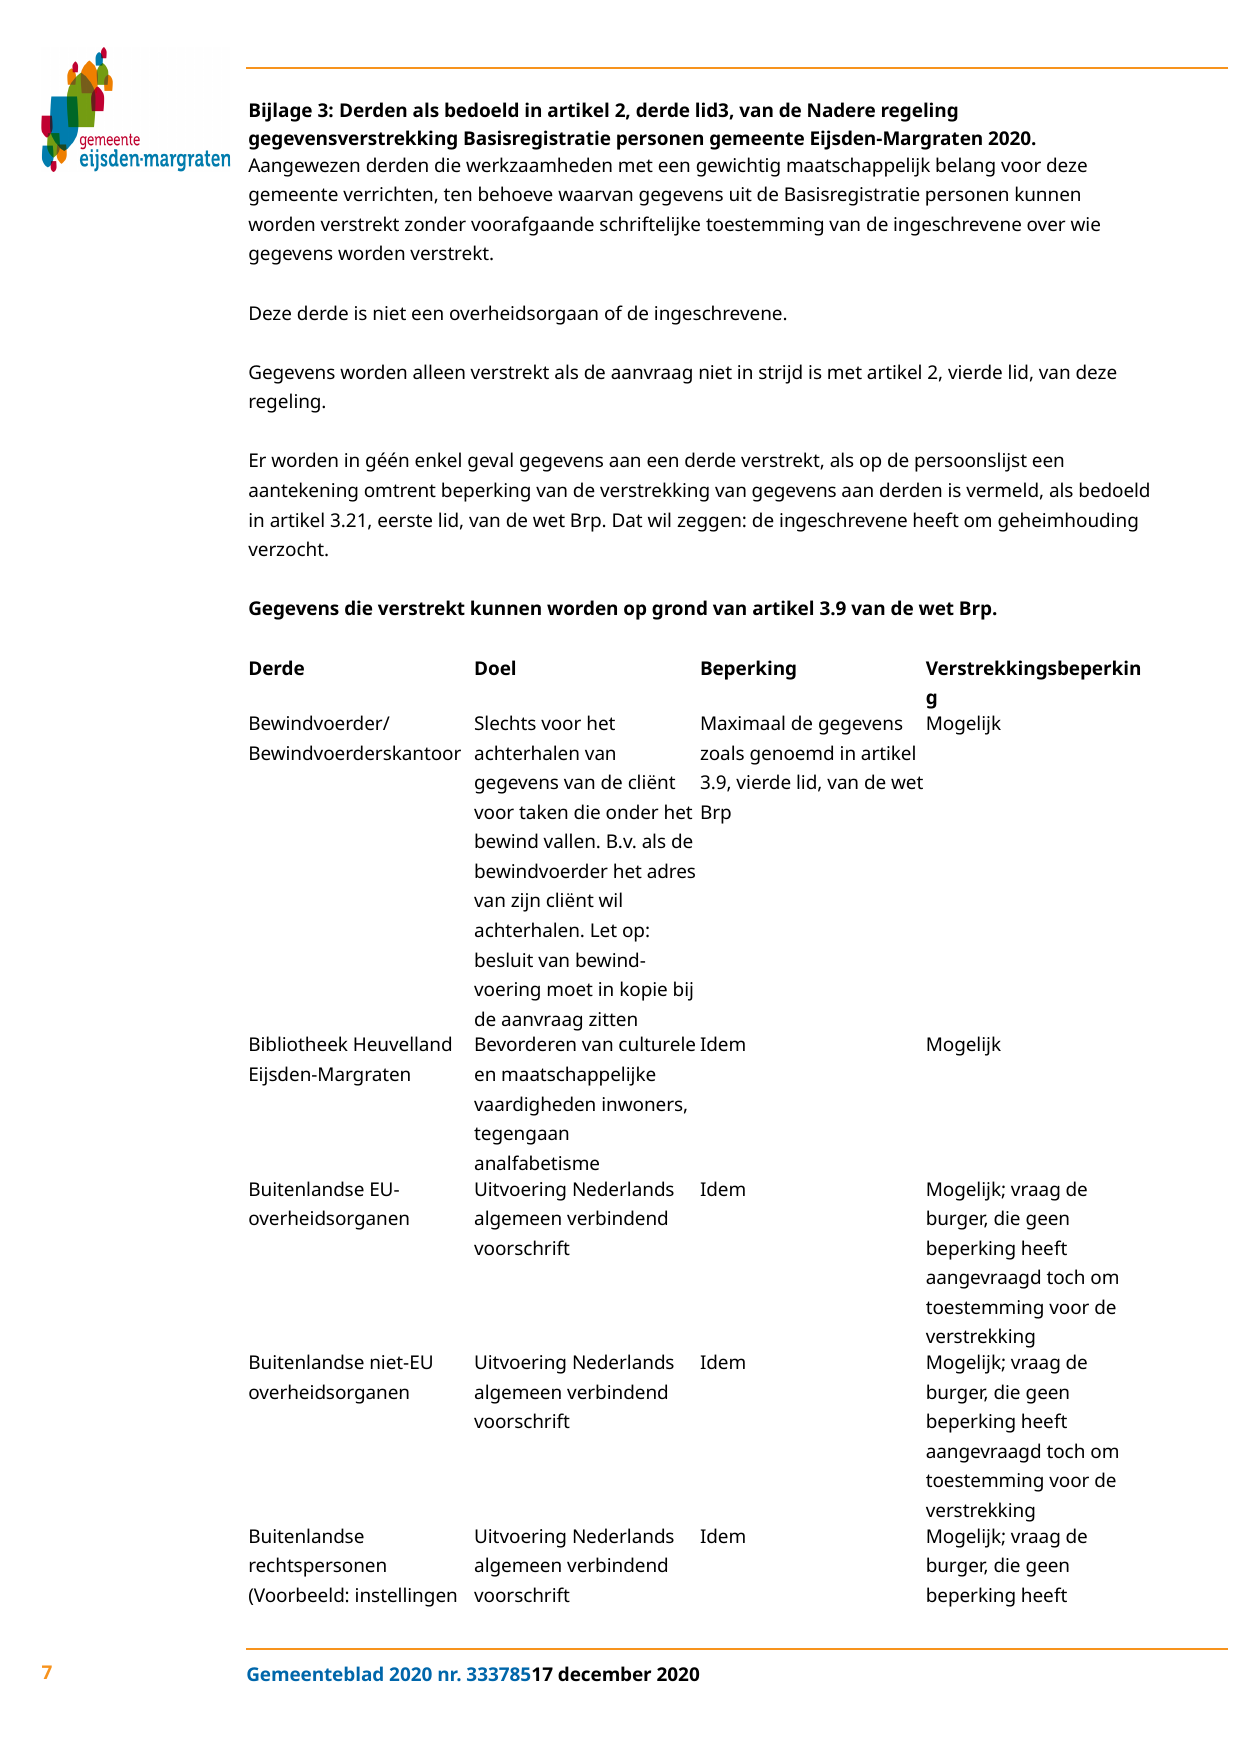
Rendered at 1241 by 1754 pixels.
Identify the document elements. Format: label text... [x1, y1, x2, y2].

table_cell Buitenlandse niet-EU overheidsorganen [248, 1349, 474, 1523]
table_cell Mogelijk; vraag de burger, die geen beperking heeft aangevraagd toch om toestemming voor de verstrekking [926, 1176, 1152, 1349]
table_cell Mogelijk; vraag de burger, die geen beperking heeft [926, 1523, 1152, 1608]
table_cell Idem [700, 1349, 926, 1523]
table_cell Bewindvoerder/ Bewindvoerderskantoor [248, 710, 474, 1032]
picture [41, 47, 231, 172]
table_cell Buitenlandse rechtspersonen (Voorbeeld: instellingen [248, 1523, 474, 1608]
table_header Derde [248, 655, 474, 710]
table_header Verstrekkingsbeperking [926, 655, 1152, 710]
table_cell Bevorderen van culturele en maatschappelijke vaardigheden inwoners, tegengaan analfabetisme [474, 1032, 700, 1176]
text Er worden in géén enkel geval gegevens aan een derde verstrekt, als op de persoonslijst een aantekening omtrent beperking van de verstrekking van gegevens aan derden is vermeld, als bedoeld in artikel 3.21, eerste lid, van de wet Brp. Dat wil zeggen: de ingeschrevene heeft om geheimhouding verzocht. [248, 448, 1152, 562]
table_cell Bibliotheek Heuvelland Eijsden-Margraten [248, 1032, 474, 1176]
text Deze derde is niet een overheidsorgaan of de ingeschrevene. [248, 300, 1152, 325]
table_cell Buitenlandse EU-overheidsorganen [248, 1176, 474, 1349]
table_cell Mogelijk [926, 710, 1152, 1032]
table_cell Idem [700, 1523, 926, 1608]
table_cell Uitvoering Nederlands algemeen verbindend voorschrift [474, 1176, 700, 1349]
table_cell Slechts voor het achterhalen van gegevens van de cliënt voor taken die onder het bewind vallen. B.v. als de bewindvoerder het adres van zijn cliënt wil achterhalen. Let op: besluit van bewind- voering moet in kopie bij de aanvraag zitten [474, 710, 700, 1032]
table_cell Uitvoering Nederlands algemeen verbindend voorschrift [474, 1349, 700, 1523]
table_cell Idem [700, 1032, 926, 1176]
table_header Doel [474, 655, 700, 710]
text Gegevens worden alleen verstrekt als de aanvraag niet in strijd is met artikel 2, vierde lid, van deze regeling. [248, 359, 1152, 414]
text Gegevens die verstrekt kunnen worden op grond van artikel 3.9 van de wet Brp. [248, 596, 1152, 621]
table_cell Maximaal de gegevens zoals genoemd in artikel 3.9, vierde lid, van de wet Brp [700, 710, 926, 1032]
table_cell Mogelijk [926, 1032, 1152, 1176]
table_header Beperking [700, 655, 926, 710]
text Bijlage 3: Derden als bedoeld in artikel 2, derde lid3, van de Nadere regeling gegevensverstrekking Basisregistratie personen gemeente Eijsden-Margraten 2020. [248, 95, 1152, 152]
table_cell Idem [700, 1176, 926, 1349]
text Aangewezen derden die werkzaamheden met een gewichtig maatschappelijk belang voor deze gemeente verrichten, ten behoeve waarvan gegevens uit de Basisregistratie personen kunnen worden verstrekt zonder voorafgaande schriftelijke toestemming van de ingeschrevene over wie gegevens worden verstrekt. [248, 152, 1152, 266]
table_cell Mogelijk; vraag de burger, die geen beperking heeft aangevraagd toch om toestemming voor de verstrekking [926, 1349, 1152, 1523]
table_cell Uitvoering Nederlands algemeen verbindend voorschrift [474, 1523, 700, 1608]
